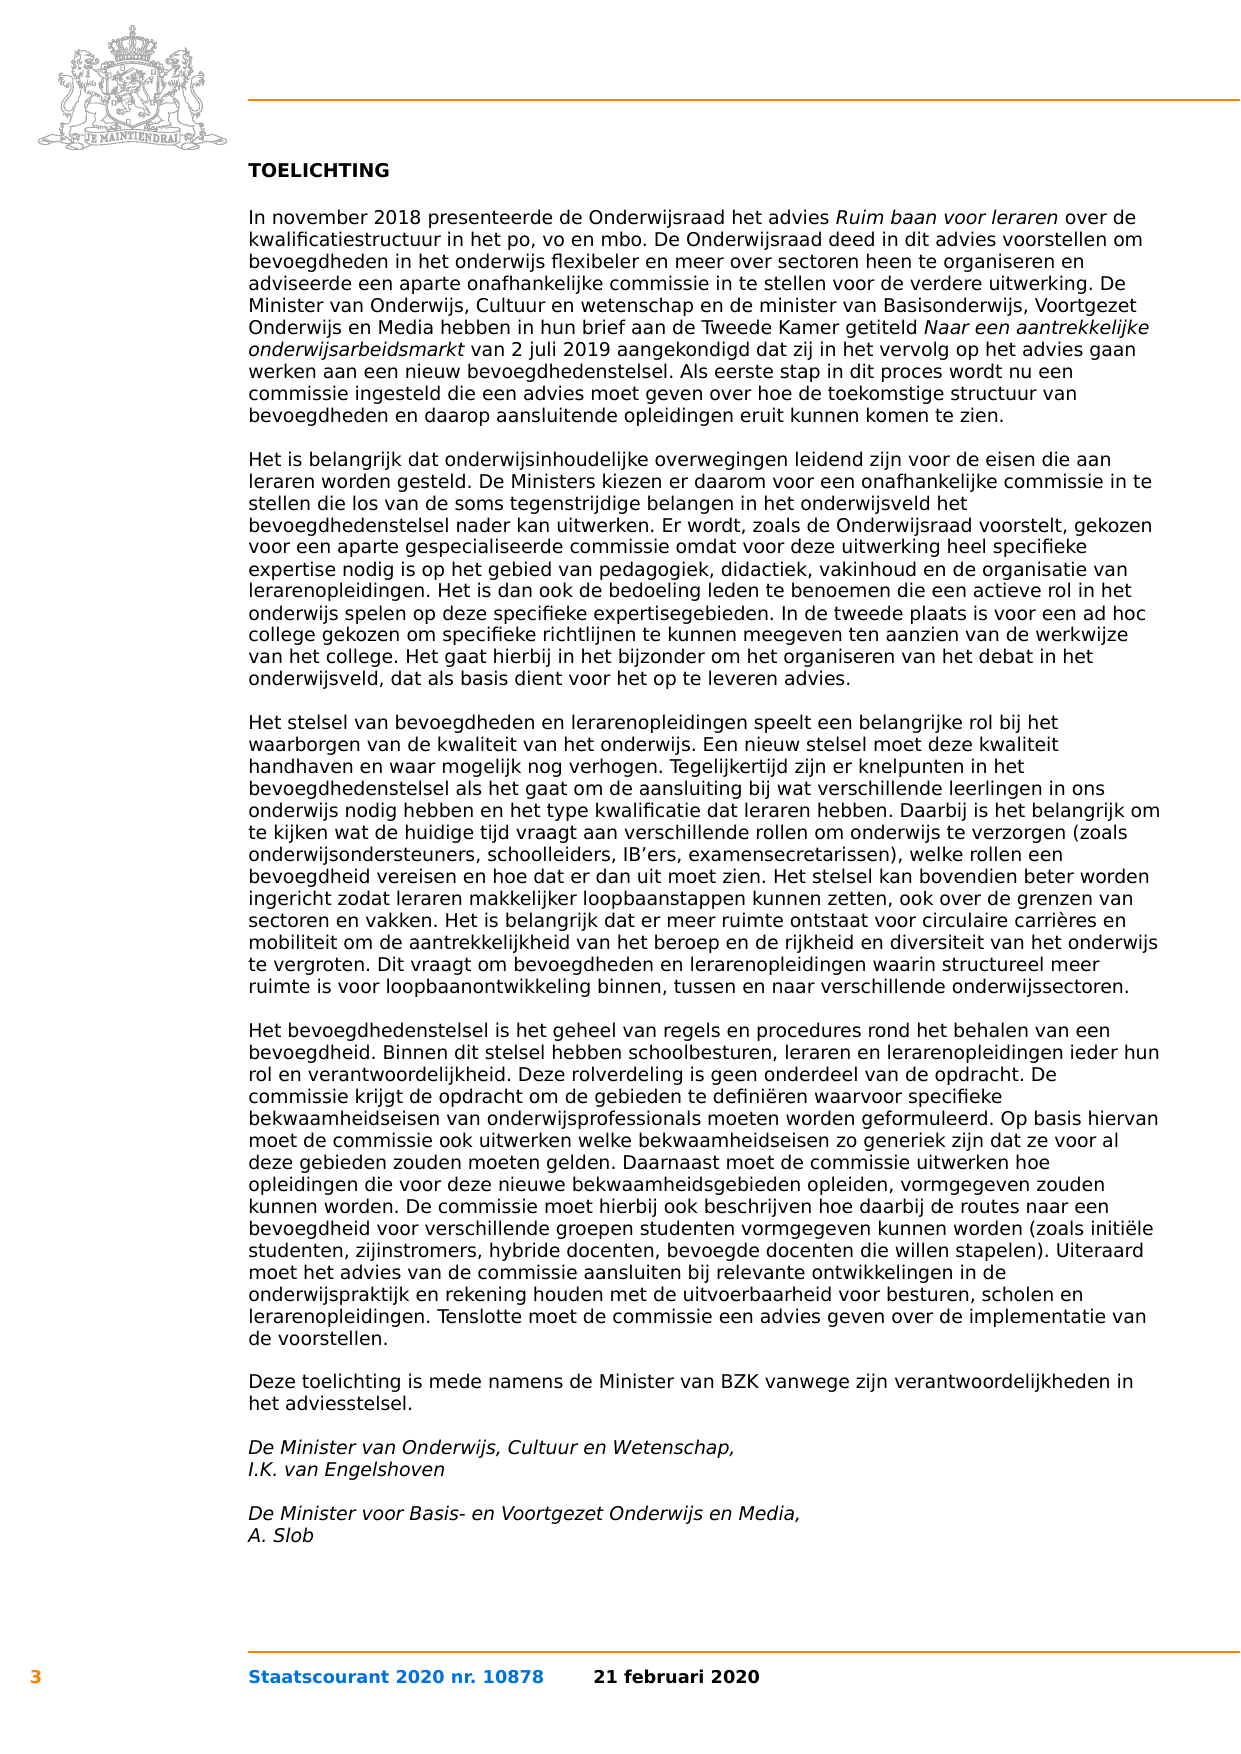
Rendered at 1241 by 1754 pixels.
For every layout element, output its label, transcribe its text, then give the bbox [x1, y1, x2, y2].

text In november 2018 presenteerde de Onderwijsraad het advies Ruim baan voor leraren over de kwalificatiestructuur in het po, vo en mbo. De Onderwijsraad deed in dit advies voorstellen om bevoegdheden in het onderwijs flexibeler en meer over sectoren heen te organiseren en adviseerde een aparte onafhankelijke commissie in te stellen voor de verdere uitwerking. De Minister van Onderwijs, Cultuur en wetenschap en de minister van Basisonderwijs, Voortgezet Onderwijs en Media hebben in hun brief aan de Tweede Kamer getiteld Naar een aantrekkelijke onderwijsarbeidsmarkt van 2 juli 2019 aangekondigd dat zij in het vervolg op het advies gaan werken aan een nieuw bevoegdhedenstelsel. Als eerste stap in dit proces wordt nu een commissie ingesteld die een advies moet geven over hoe de toekomstige structuur van bevoegdheden en daarop aansluitende opleidingen eruit kunnen komen te zien. [248, 207, 1163, 427]
subtitle TOELICHTING [248, 160, 1163, 182]
text Het stelsel van bevoegdheden en lerarenopleidingen speelt een belangrijke rol bij het waarborgen van de kwaliteit van het onderwijs. Een nieuw stelsel moet deze kwaliteit handhaven en waar mogelijk nog verhogen. Tegelijkertijd zijn er knelpunten in het bevoegdhedenstelsel als het gaat om de aansluiting bij wat verschillende leerlingen in ons onderwijs nodig hebben en het type kwalificatie dat leraren hebben. Daarbij is het belangrijk om te kijken wat de huidige tijd vraagt aan verschillende rollen om onderwijs te verzorgen (zoals onderwijsondersteuners, schoolleiders, IB’ers, examensecretarissen), welke rollen een bevoegdheid vereisen en hoe dat er dan uit moet zien. Het stelsel kan bovendien beter worden ingericht zodat leraren makkelijker loopbaanstappen kunnen zetten, ook over de grenzen van sectoren en vakken. Het is belangrijk dat er meer ruimte ontstaat voor circulaire carrières en mobiliteit om de aantrekkelijkheid van het beroep en de rijkheid en diversiteit van het onderwijs te vergroten. Dit vraagt om bevoegdheden en lerarenopleidingen waarin structureel meer ruimte is voor loopbaanontwikkeling binnen, tussen en naar verschillende onderwijssectoren. [248, 712, 1163, 998]
text De Minister van Onderwijs, Cultuur en Wetenschap, I.K. van Engelshoven [248, 1437, 1163, 1481]
text De Minister voor Basis- en Voortgezet Onderwijs en Media, A. Slob [248, 1503, 1163, 1547]
text Deze toelichting is mede namens de Minister van BZK vanwege zijn verantwoordelijkheden in het adviesstelsel. [248, 1371, 1163, 1415]
text Het is belangrijk dat onderwijsinhoudelijke overwegingen leidend zijn voor de eisen die aan leraren worden gesteld. De Ministers kiezen er daarom voor een onafhankelijke commissie in te stellen die los van de soms tegenstrijdige belangen in het onderwijsveld het bevoegdhedenstelsel nader kan uitwerken. Er wordt, zoals de Onderwijsraad voorstelt, gekozen voor een aparte gespecialiseerde commissie omdat voor deze uitwerking heel specifieke expertise nodig is op het gebied van pedagogiek, didactiek, vakinhoud en de organisatie van lerarenopleidingen. Het is dan ook de bedoeling leden te benoemen die een actieve rol in het onderwijs spelen op deze specifieke expertisegebieden. In de tweede plaats is voor een ad hoc college gekozen om specifieke richtlijnen te kunnen meegeven ten aanzien van de werkwijze van het college. Het gaat hierbij in het bijzonder om het organiseren van het debat in het onderwijsveld, dat als basis dient voor het op te leveren advies. [248, 448, 1163, 690]
text Het bevoegdhedenstelsel is het geheel van regels en procedures rond het behalen van een bevoegdheid. Binnen dit stelsel hebben schoolbesturen, leraren en lerarenopleidingen ieder hun rol en verantwoordelijkheid. Deze rolverdeling is geen onderdeel van de opdracht. De commissie krijgt de opdracht om de gebieden te definiëren waarvoor specifieke bekwaamheidseisen van onderwijsprofessionals moeten worden geformuleerd. Op basis hiervan moet de commissie ook uitwerken welke bekwaamheidseisen zo generiek zijn dat ze voor al deze gebieden zouden moeten gelden. Daarnaast moet de commissie uitwerken hoe opleidingen die voor deze nieuwe bekwaamheidsgebieden opleiden, vormgegeven zouden kunnen worden. De commissie moet hierbij ook beschrijven hoe daarbij de routes naar een bevoegdheid voor verschillende groepen studenten vormgegeven kunnen worden (zoals initiële studenten, zijinstromers, hybride docenten, bevoegde docenten die willen stapelen). Uiteraard moet het advies van de commissie aansluiten bij relevante ontwikkelingen in de onderwijspraktijk en rekening houden met de uitvoerbaarheid voor besturen, scholen en lerarenopleidingen. Tenslotte moet de commissie een advies geven over de implementatie van de voorstellen. [248, 1020, 1163, 1349]
picture [38, 25, 227, 150]
